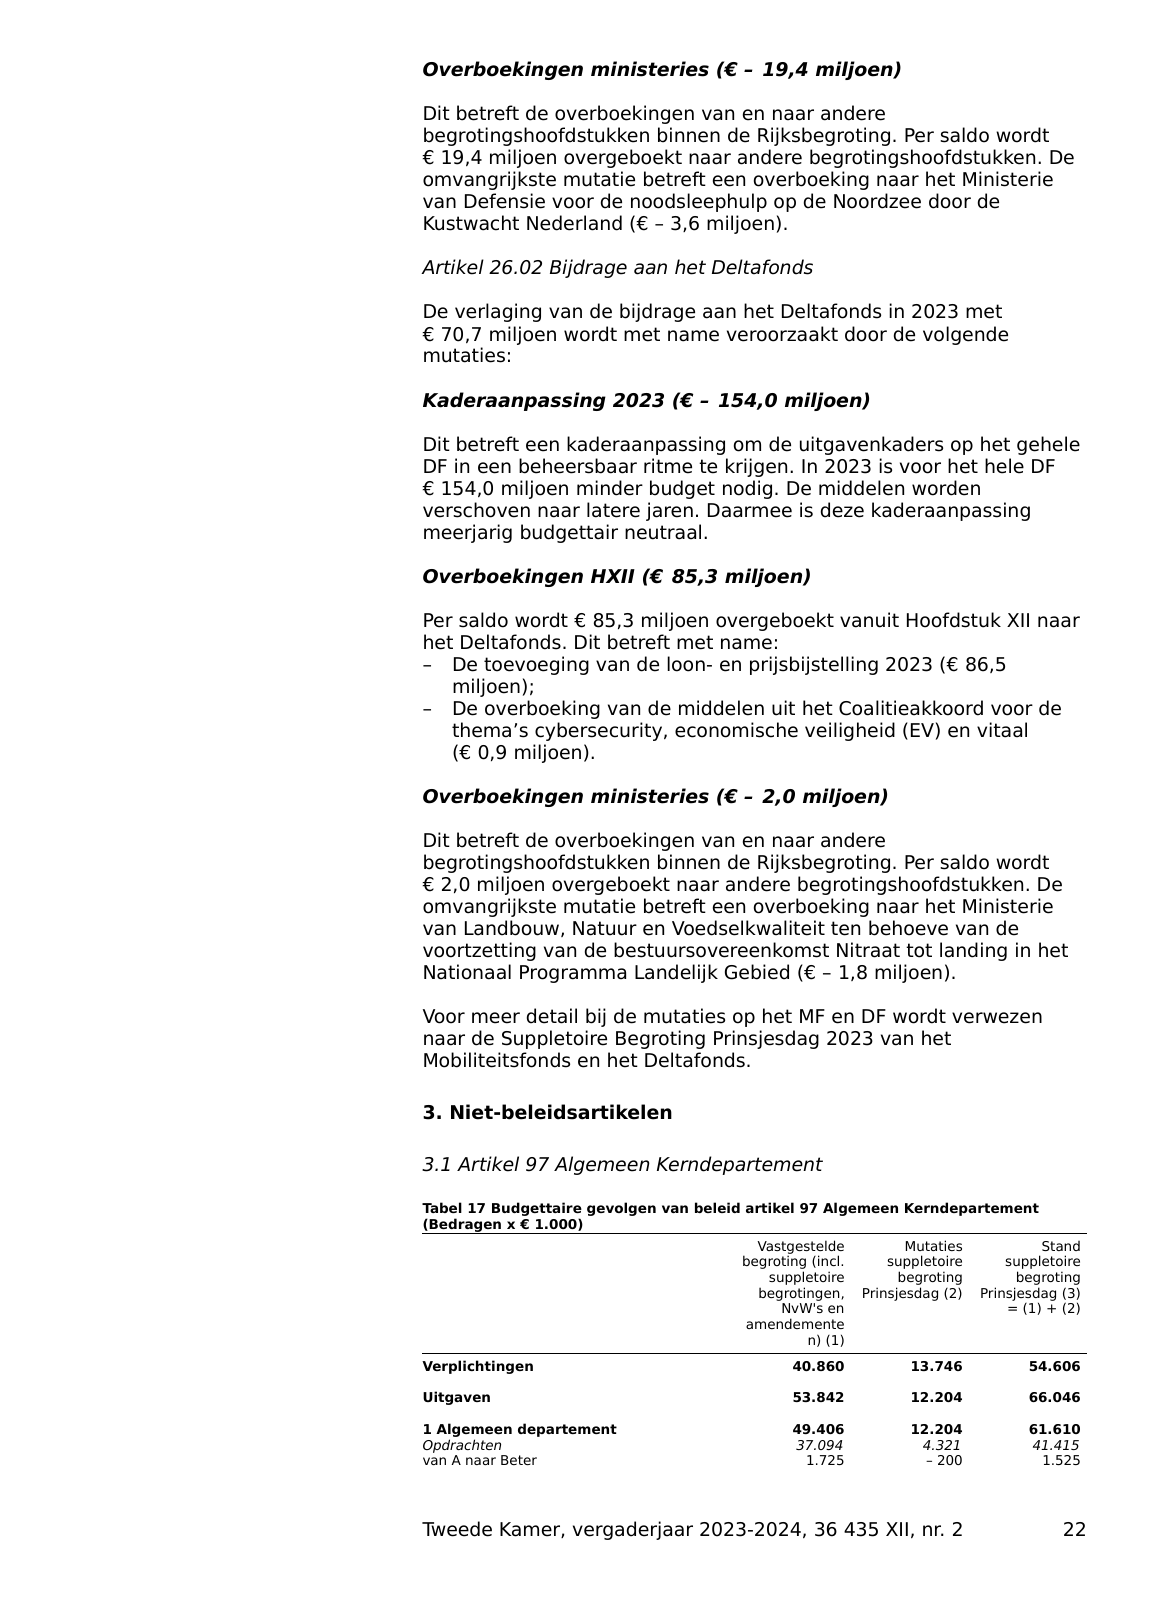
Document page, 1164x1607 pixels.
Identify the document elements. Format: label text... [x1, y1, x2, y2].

table_cell 40.860 [732, 1354, 850, 1374]
table_cell [422, 1234, 732, 1353]
table_cell 13.746 [850, 1354, 968, 1374]
table_cell Mutaties suppletoire begroting Prinsjesdag (2) [850, 1234, 968, 1353]
text Voor meer detail bij de mutaties op het MF en DF wordt verwezen naar de Suppletoire Begroting Prinsjesdag 2023 van het Mobiliteitsfonds en het Deltafonds. [422, 1006, 1087, 1072]
table_cell 53.842 [732, 1390, 850, 1406]
subtitle 3.1 Artikel 97 Algemeen Kerndepartement [422, 1154, 1087, 1176]
table_cell Vastgestelde begroting (incl. suppletoire begrotingen, NvW's en amendementen) (1) [732, 1234, 850, 1353]
table_cell [422, 1406, 732, 1422]
table_header Tabel 17 Budgettaire gevolgen van beleid artikel 97 Algemeen Kerndepartement (Bedragen x € 1.000) [422, 1201, 1087, 1233]
table_cell 41.415 [969, 1438, 1087, 1453]
table_cell [850, 1406, 968, 1422]
subtitle Overboekingen ministeries (€ – 19,4 miljoen) [422, 59, 1087, 81]
table_cell Opdrachten [422, 1438, 732, 1453]
table_cell [732, 1375, 850, 1390]
table_cell 1.725 [732, 1453, 850, 1469]
table_cell 37.094 [732, 1438, 850, 1453]
table_cell [732, 1406, 850, 1422]
table_cell [850, 1375, 968, 1390]
text Dit betreft de overboekingen van en naar andere begrotingshoofdstukken binnen de Rijksbegroting. Per saldo wordt € 19,4 miljoen overgeboekt naar andere begrotingshoofdstukken. De omvangrijkste mutatie betreft een overboeking naar het Ministerie van Defensie voor de noodsleephulp op de Noordzee door de Kustwacht Nederland (€ – 3,6 miljoen). [422, 103, 1087, 235]
table_cell 61.610 [969, 1422, 1087, 1437]
subtitle Overboekingen HXII (€ 85,3 miljoen) [422, 566, 1087, 588]
table_cell 12.204 [850, 1390, 968, 1406]
text Dit betreft een kaderaanpassing om de uitgavenkaders op het gehele DF in een beheersbaar ritme te krĳgen. In 2023 is voor het hele DF € 154,0 miljoen minder budget nodig. De middelen worden verschoven naar latere jaren. Daarmee is deze kaderaanpassing meerjarig budgettair neutraal. [422, 434, 1087, 544]
text – De overboeking van de middelen uit het Coalitieakkoord voor de thema’s cybersecurity, economische veiligheid (EV) en vitaal (€ 0,9 miljoen). [422, 698, 1087, 764]
table_cell van A naar Beter [422, 1453, 732, 1469]
table_cell Verplichtingen [422, 1354, 732, 1374]
table_cell 1 Algemeen departement [422, 1422, 732, 1437]
table_cell 66.046 [969, 1390, 1087, 1406]
table_cell 54.606 [969, 1354, 1087, 1374]
table_cell [969, 1406, 1087, 1422]
text De verlaging van de bijdrage aan het Deltafonds in 2023 met € 70,7 miljoen wordt met name veroorzaakt door de volgende mutaties: [422, 301, 1087, 367]
text Per saldo wordt € 85,3 miljoen overgeboekt vanuit Hoofdstuk XII naar het Deltafonds. Dit betreft met name: [422, 610, 1087, 654]
table_cell [422, 1375, 732, 1390]
text – De toevoeging van de loon- en prĳsbĳstelling 2023 (€ 86,5 miljoen); [422, 654, 1087, 698]
subtitle 3. Niet-beleidsartikelen [422, 1102, 1087, 1124]
subtitle Overboekingen ministeries (€ – 2,0 miljoen) [422, 786, 1087, 808]
text Dit betreft de overboekingen van en naar andere begrotingshoofdstukken binnen de Rijksbegroting. Per saldo wordt € 2,0 miljoen overgeboekt naar andere begrotingshoofdstukken. De omvangrijkste mutatie betreft een overboeking naar het Ministerie van Landbouw, Natuur en Voedselkwaliteit ten behoeve van de voortzetting van de bestuursovereenkomst Nitraat tot landing in het Nationaal Programma Landelĳk Gebied (€ – 1,8 miljoen). [422, 830, 1087, 984]
table_cell Uitgaven [422, 1390, 732, 1406]
table_cell [969, 1375, 1087, 1390]
table_cell 1.525 [969, 1453, 1087, 1469]
table_cell Stand suppletoire begroting Prinsjesdag (3) = (1) + (2) [969, 1234, 1087, 1353]
table_cell 49.406 [732, 1422, 850, 1437]
table_cell – 200 [850, 1453, 968, 1469]
subtitle Kaderaanpassing 2023 (€ – 154,0 miljoen) [422, 389, 1087, 412]
table_cell 12.204 [850, 1422, 968, 1437]
subtitle Artikel 26.02 Bijdrage aan het Deltafonds [422, 257, 1087, 279]
table_cell 4.321 [850, 1438, 968, 1453]
